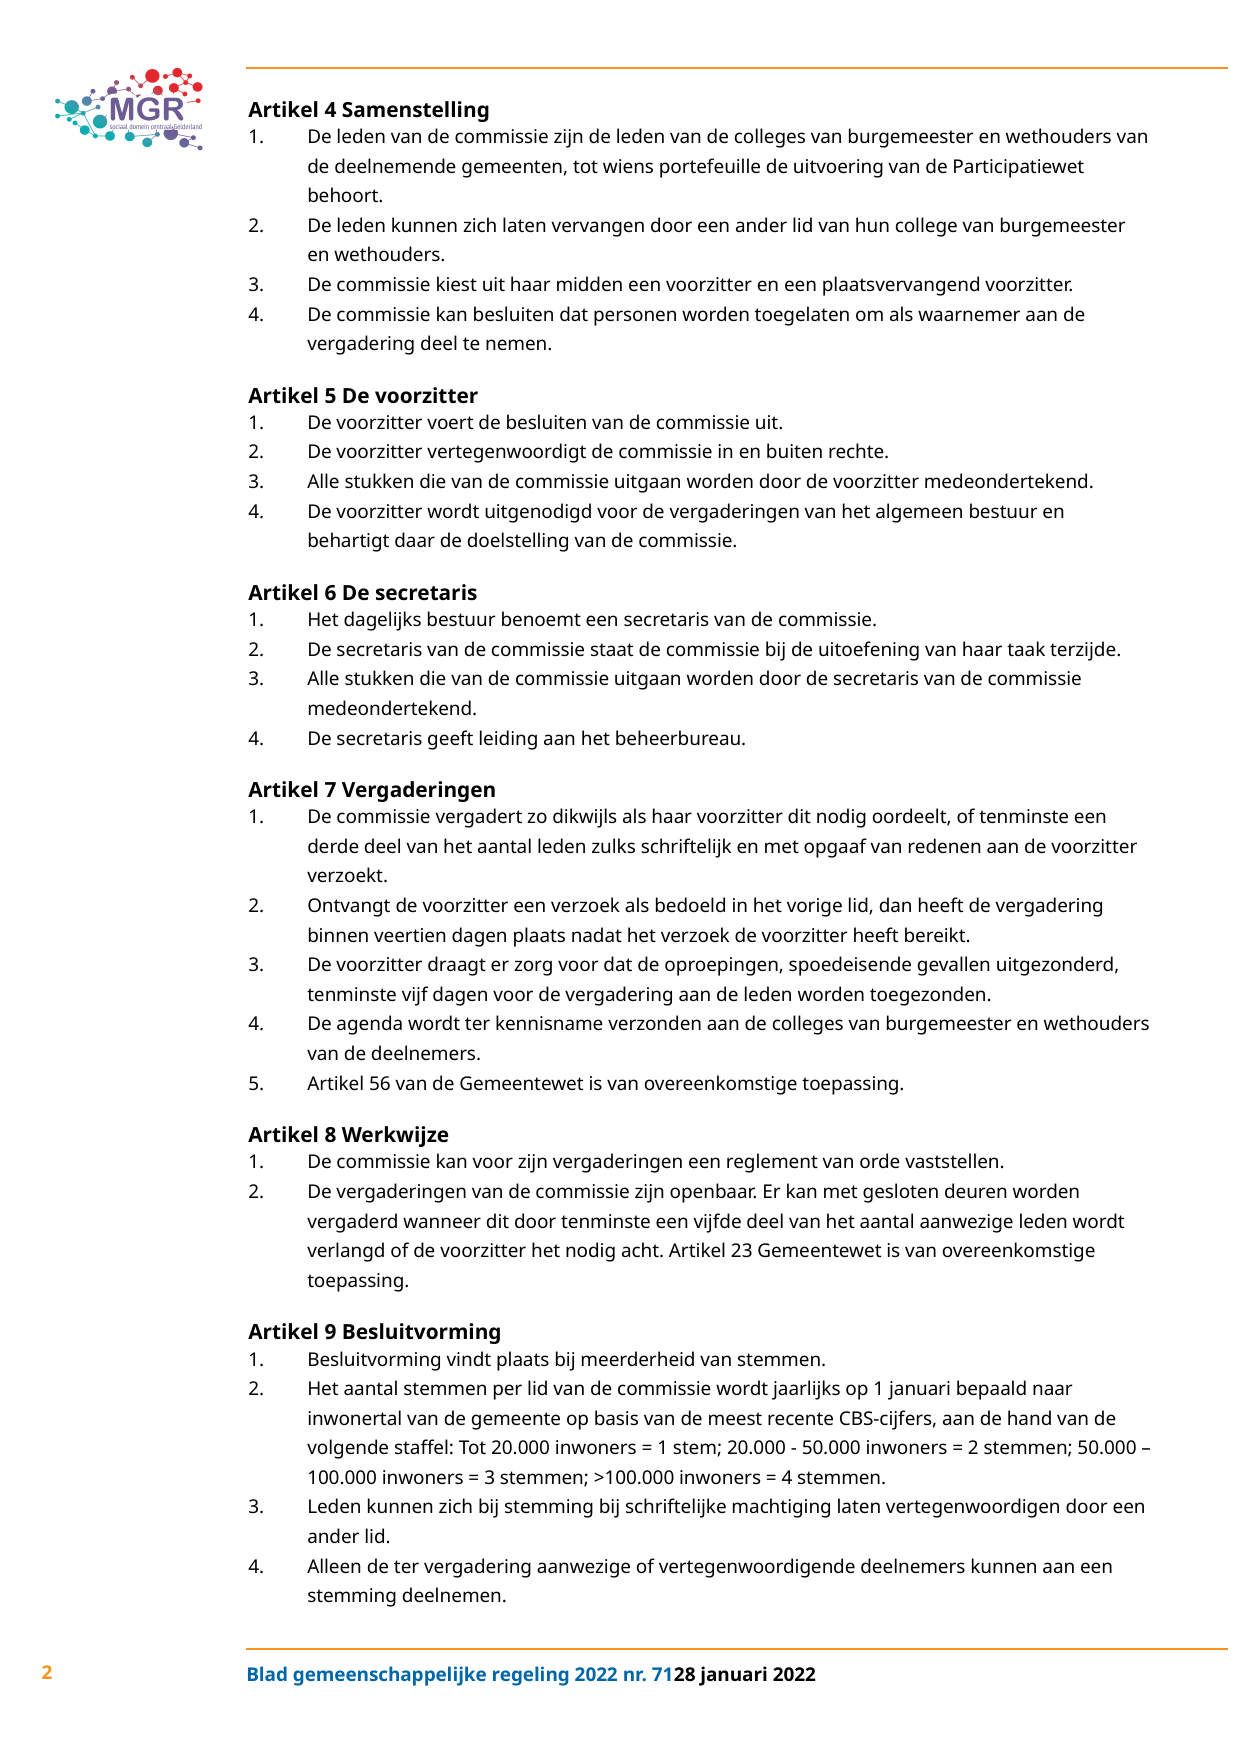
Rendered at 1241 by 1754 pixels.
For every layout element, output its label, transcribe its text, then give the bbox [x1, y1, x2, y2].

list Het dagelijks bestuur benoemt een secretaris van de commissie. [248, 606, 1152, 632]
list Leden kunnen zich bij stemming bij schriftelijke machtiging laten vertegenwoordigen door een ander lid. [248, 1494, 1152, 1549]
list De voorzitter draagt er zorg voor dat de oproepingen, spoedeisende gevallen uitgezonderd, tenminste vijf dagen voor de vergadering aan de leden worden toegezonden. [248, 951, 1152, 1007]
list Besluitvorming vindt plaats bij meerderheid van stemmen. [248, 1346, 1152, 1372]
list Alleen de ter vergadering aanwezige of vertegenwoordigende deelnemers kunnen aan een stemming deelnemen. [248, 1553, 1152, 1608]
text Artikel 7 Vergaderingen [248, 775, 1152, 803]
list De commissie kan besluiten dat personen worden toegelaten om als waarnemer aan de vergadering deel te nemen. [248, 301, 1152, 356]
text Artikel 6 De secretaris [248, 578, 1152, 606]
list De leden van de commissie zijn de leden van de colleges van burgemeester en wethouders van de deelnemende gemeenten, tot wiens portefeuille de uitvoering van de Participatiewet behoort. [248, 123, 1152, 208]
list De commissie kiest uit haar midden een voorzitter en een plaatsvervangend voorzitter. [248, 271, 1152, 297]
list De secretaris geeft leiding aan het beheerbureau. [248, 725, 1152, 750]
list De secretaris van de commissie staat de commissie bij de uitoefening van haar taak terzijde. [248, 636, 1152, 662]
list De vergaderingen van de commissie zijn openbaar. Er kan met gesloten deuren worden vergaderd wanneer dit door tenminste een vijfde deel van het aantal aanwezige leden wordt verlangd of de voorzitter het nodig acht. Artikel 23 Gemeentewet is van overeenkomstige toepassing. [248, 1178, 1152, 1293]
list De voorzitter vertegenwoordigt de commissie in en buiten rechte. [248, 439, 1152, 464]
list De voorzitter voert de besluiten van de commissie uit. [248, 409, 1152, 435]
list Artikel 56 van de Gemeentewet is van overeenkomstige toepassing. [248, 1070, 1152, 1096]
list De commissie vergadert zo dikwijls als haar voorzitter dit nodig oordeelt, of tenminste een derde deel van het aantal leden zulks schriftelijk en met opgaaf van redenen aan de voorzitter verzoekt. [248, 803, 1152, 888]
text Artikel 8 Werkwijze [248, 1120, 1152, 1149]
list De voorzitter wordt uitgenodigd voor de vergaderingen van het algemeen bestuur en behartigt daar de doelstelling van de commissie. [248, 498, 1152, 553]
text Artikel 9 Besluitvorming [248, 1317, 1152, 1346]
picture [41, 47, 231, 172]
list Het aantal stemmen per lid van de commissie wordt jaarlijks op 1 januari bepaald naar inwonertal van de gemeente op basis van de meest recente CBS-cijfers, aan de hand van de volgende staffel: Tot 20.000 inwoners = 1 stem; 20.000 - 50.000 inwoners = 2 stemmen; 50.000 – 100.000 inwoners = 3 stemmen; >100.000 inwoners = 4 stemmen. [248, 1375, 1152, 1490]
list De commissie kan voor zijn vergaderingen een reglement van orde vaststellen. [248, 1149, 1152, 1174]
list Alle stukken die van de commissie uitgaan worden door de voorzitter medeondertekend. [248, 468, 1152, 494]
list De agenda wordt ter kennisname verzonden aan de colleges van burgemeester en wethouders van de deelnemers. [248, 1011, 1152, 1066]
list Alle stukken die van de commissie uitgaan worden door de secretaris van de commissie medeondertekend. [248, 666, 1152, 721]
list De leden kunnen zich laten vervangen door een ander lid van hun college van burgemeester en wethouders. [248, 212, 1152, 267]
text Artikel 5 De voorzitter [248, 381, 1152, 409]
text Artikel 4 Samenstelling [248, 95, 1152, 123]
list Ontvangt de voorzitter een verzoek als bedoeld in het vorige lid, dan heeft de vergadering binnen veertien dagen plaats nadat het verzoek de voorzitter heeft bereikt. [248, 892, 1152, 948]
